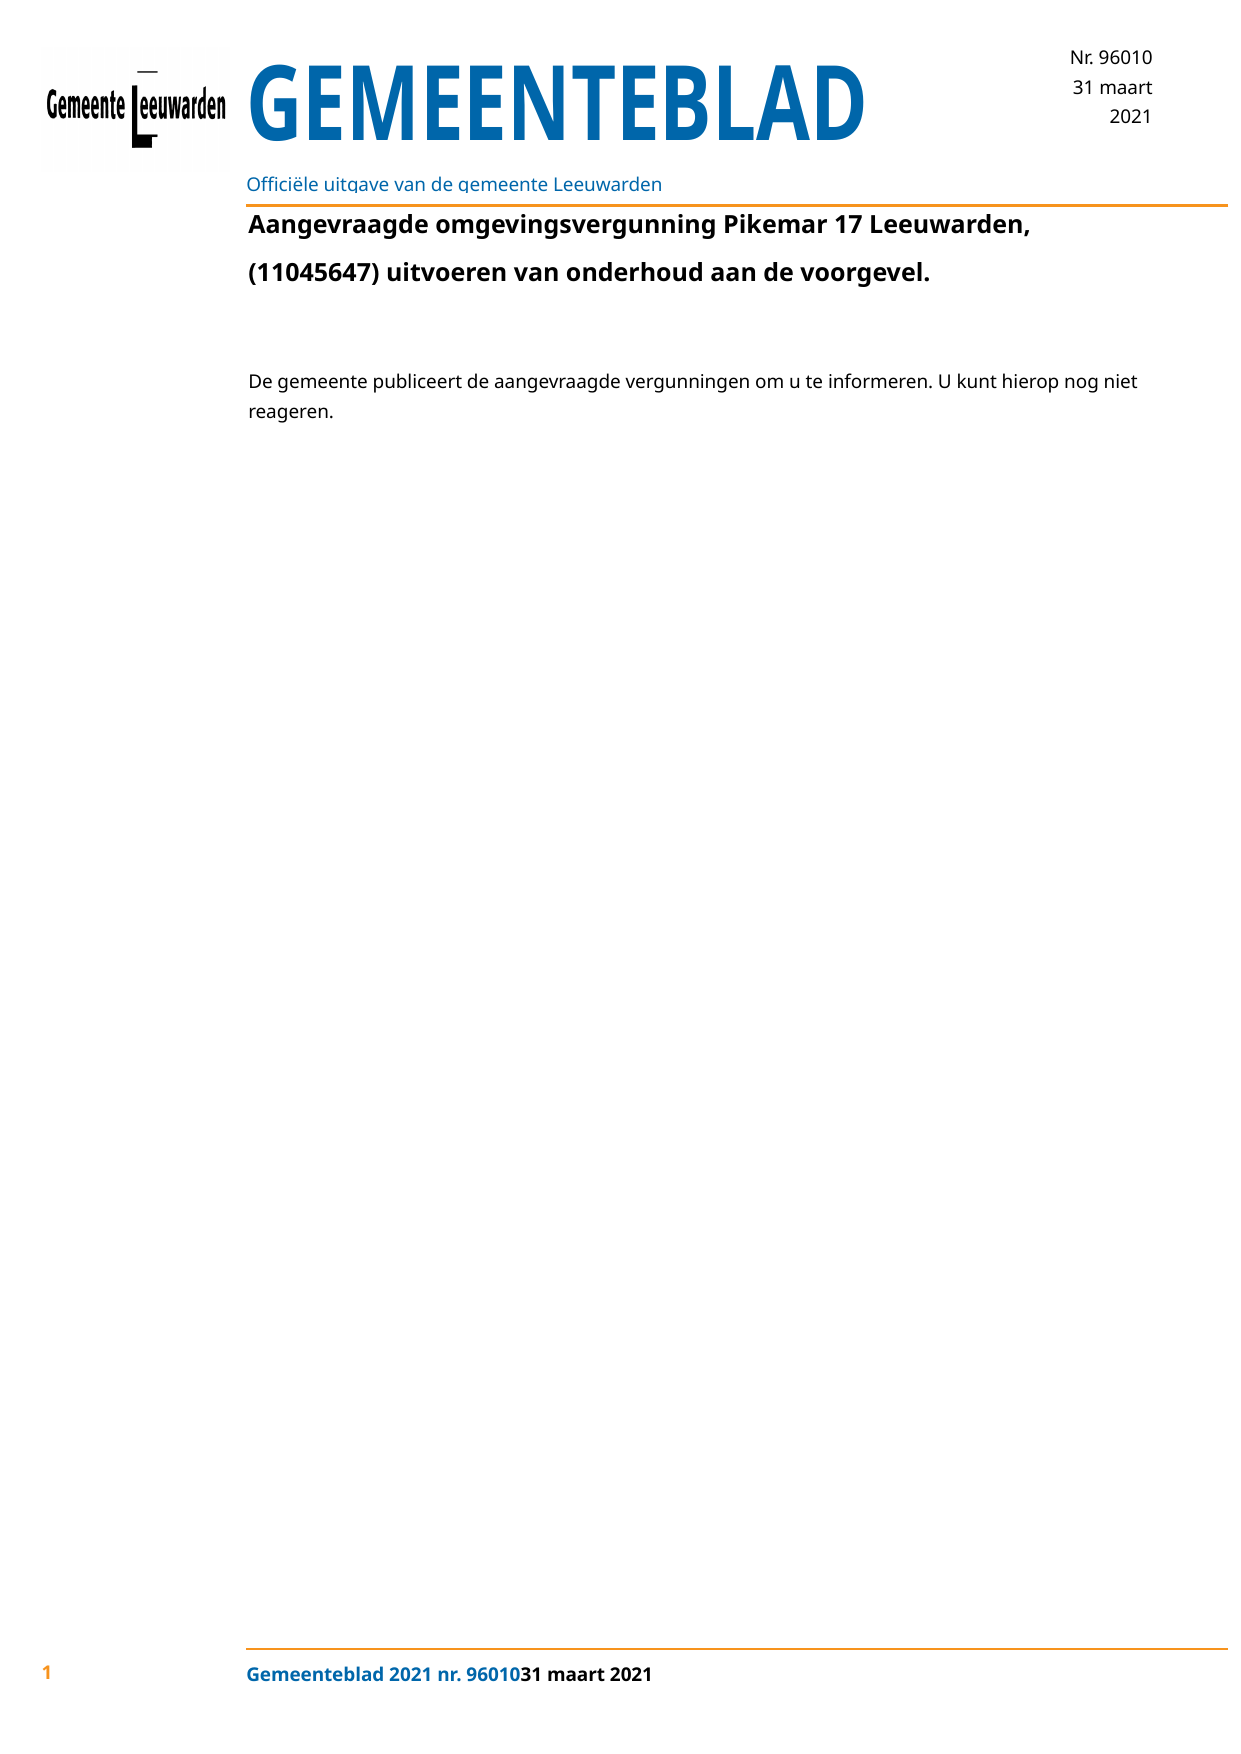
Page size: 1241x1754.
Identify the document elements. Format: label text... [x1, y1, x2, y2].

text De gemeente publiceert de aangevraagde vergunningen om u te informeren. U kunt hierop nog niet reageren. [248, 368, 1152, 424]
text Aangevraagde omgevingsvergunning Pikemar 17 Leeuwarden, (11045647) uitvoeren van onderhoud aan de voorgevel. [248, 207, 1152, 288]
picture [41, 47, 231, 172]
